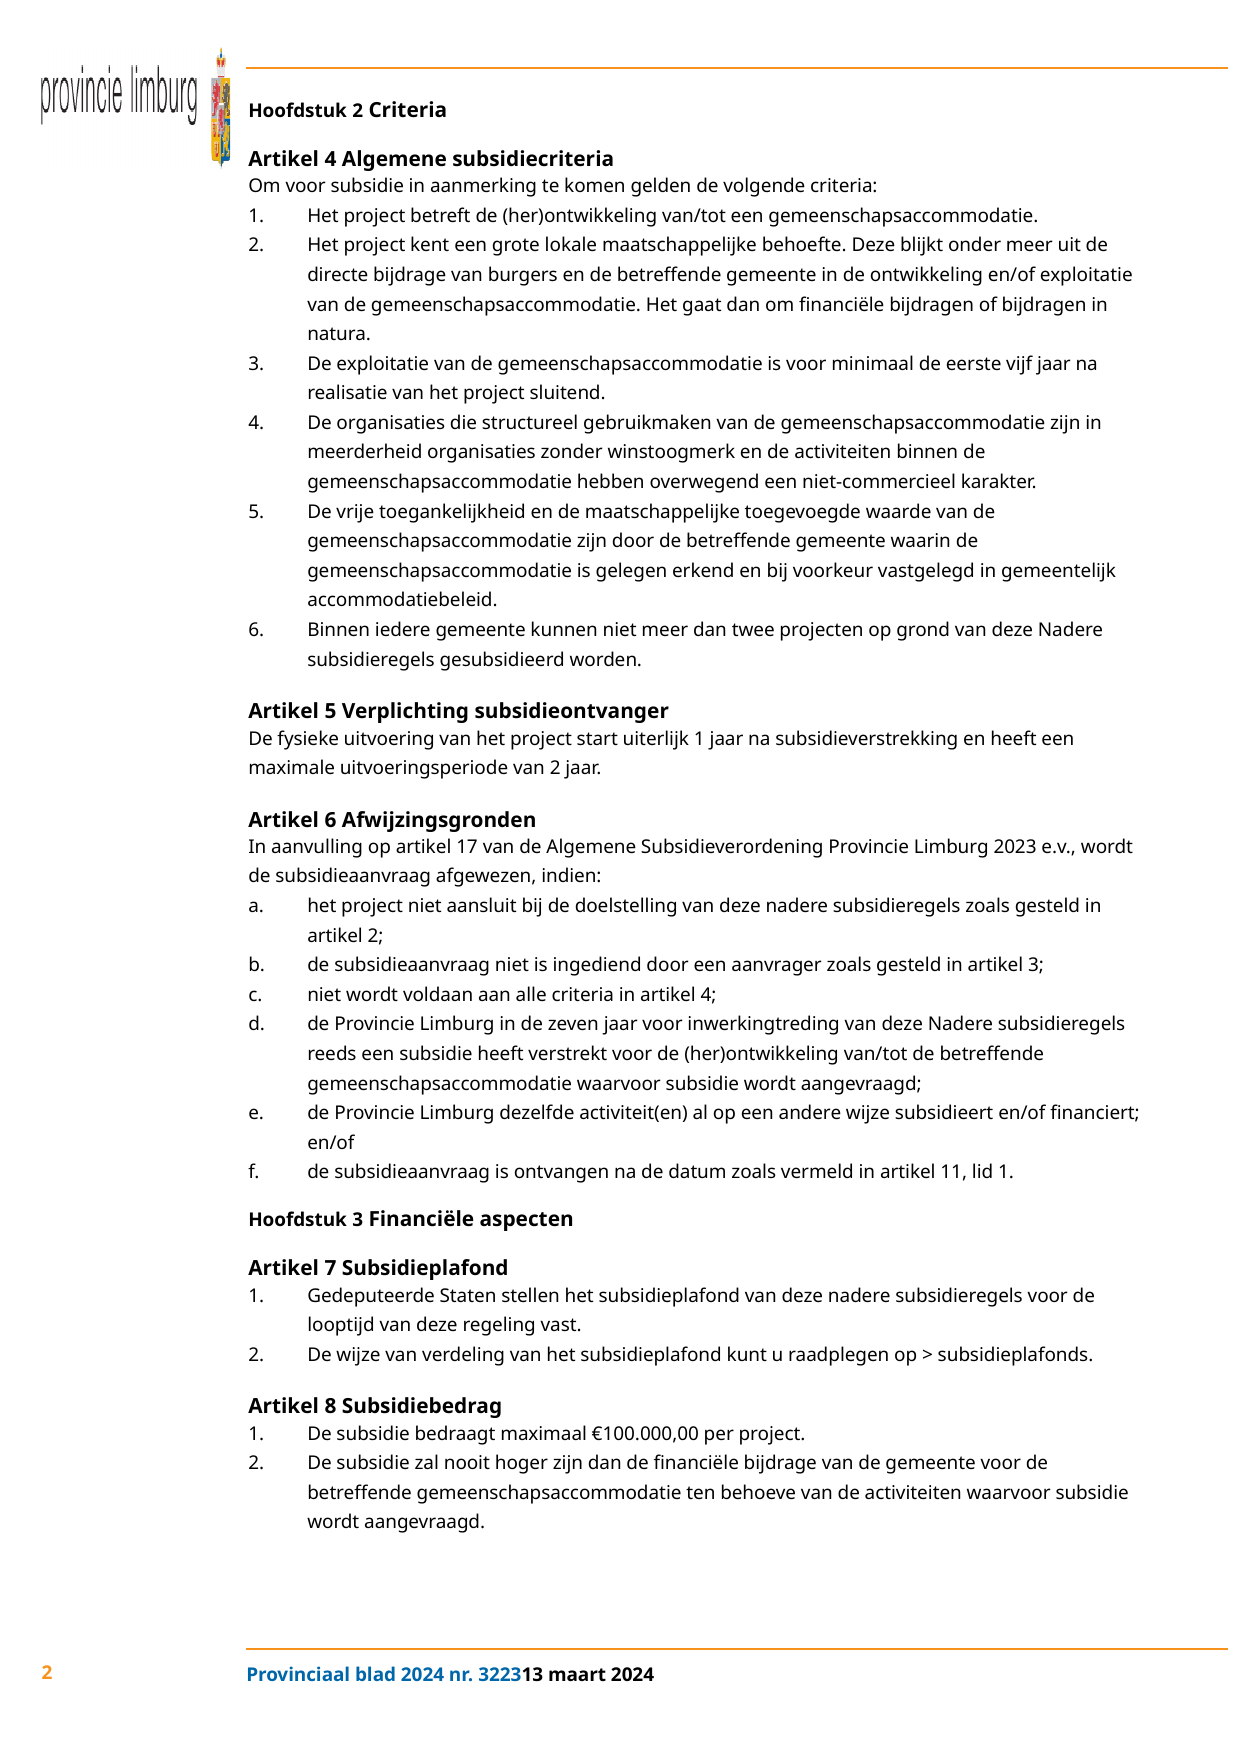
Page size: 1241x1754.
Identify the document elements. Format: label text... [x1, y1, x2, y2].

list De subsidie bedraagt maximaal €100.000,00 per project. [248, 1420, 1152, 1446]
list de subsidieaanvraag is ontvangen na de datum zoals vermeld in artikel 11, lid 1. [248, 1158, 1152, 1184]
picture [41, 47, 231, 172]
text Hoofdstuk 3 Financiële aspecten [248, 1204, 1152, 1233]
list Het project kent een grote lokale maatschappelijke behoefte. Deze blijkt onder meer uit de directe bijdrage van burgers en de betreffende gemeente in de ontwikkeling en/of exploitatie van de gemeenschapsaccommodatie. Het gaat dan om financiële bijdragen of bijdragen in natura. [248, 232, 1152, 346]
text De fysieke uitvoering van het project start uiterlijk 1 jaar na subsidieverstrekking en heeft een maximale uitvoeringsperiode van 2 jaar. [248, 725, 1152, 780]
text Om voor subsidie in aanmerking te komen gelden de volgende criteria: [248, 172, 1152, 198]
text Artikel 4 Algemene subsidiecriteria [248, 144, 1152, 172]
list Gedeputeerde Staten stellen het subsidieplafond van deze nadere subsidieregels voor de looptijd van deze regeling vast. [248, 1282, 1152, 1337]
list Het project betreft de (her)ontwikkeling van/tot een gemeenschapsaccommodatie. [248, 202, 1152, 228]
list niet wordt voldaan aan alle criteria in artikel 4; [248, 981, 1152, 1007]
list de subsidieaanvraag niet is ingediend door een aanvrager zoals gesteld in artikel 3; [248, 951, 1152, 977]
list De exploitatie van de gemeenschapsaccommodatie is voor minimaal de eerste vijf jaar na realisatie van het project sluitend. [248, 350, 1152, 405]
list Binnen iedere gemeente kunnen niet meer dan twee projecten op grond van deze Nadere subsidieregels gesubsidieerd worden. [248, 616, 1152, 672]
list het project niet aansluit bij de doelstelling van deze nadere subsidieregels zoals gesteld in artikel 2; [248, 892, 1152, 948]
list De wijze van verdeling van het subsidieplafond kunt u raadplegen op > subsidieplafonds. [248, 1341, 1152, 1367]
text In aanvulling op artikel 17 van de Algemene Subsidieverordening Provincie Limburg 2023 e.v., wordt de subsidieaanvraag afgewezen, indien: [248, 833, 1152, 888]
text Artikel 6 Afwijzingsgronden [248, 805, 1152, 833]
text Artikel 8 Subsidiebedrag [248, 1391, 1152, 1420]
list de Provincie Limburg in de zeven jaar voor inwerkingtreding van deze Nadere subsidieregels reeds een subsidie heeft verstrekt voor de (her)ontwikkeling van/tot de betreffende gemeenschapsaccommodatie waarvoor subsidie wordt aangevraagd; [248, 1011, 1152, 1096]
text Hoofdstuk 2 Criteria [248, 95, 1152, 123]
list De organisaties die structureel gebruikmaken van de gemeenschapsaccommodatie zijn in meerderheid organisaties zonder winstoogmerk en de activiteiten binnen de gemeenschapsaccommodatie hebben overwegend een niet-commercieel karakter. [248, 409, 1152, 494]
text Artikel 5 Verplichting subsidieontvanger [248, 696, 1152, 725]
list de Provincie Limburg dezelfde activiteit(en) al op een andere wijze subsidieert en/of financiert; en/of [248, 1099, 1152, 1155]
list De subsidie zal nooit hoger zijn dan de financiële bijdrage van de gemeente voor de betreffende gemeenschapsaccommodatie ten behoeve van de activiteiten waarvoor subsidie wordt aangevraagd. [248, 1449, 1152, 1534]
text Artikel 7 Subsidieplafond [248, 1253, 1152, 1282]
list De vrije toegankelijkheid en de maatschappelijke toegevoegde waarde van de gemeenschapsaccommodatie zijn door de betreffende gemeente waarin de gemeenschapsaccommodatie is gelegen erkend en bij voorkeur vastgelegd in gemeentelijk accommodatiebeleid. [248, 498, 1152, 612]
